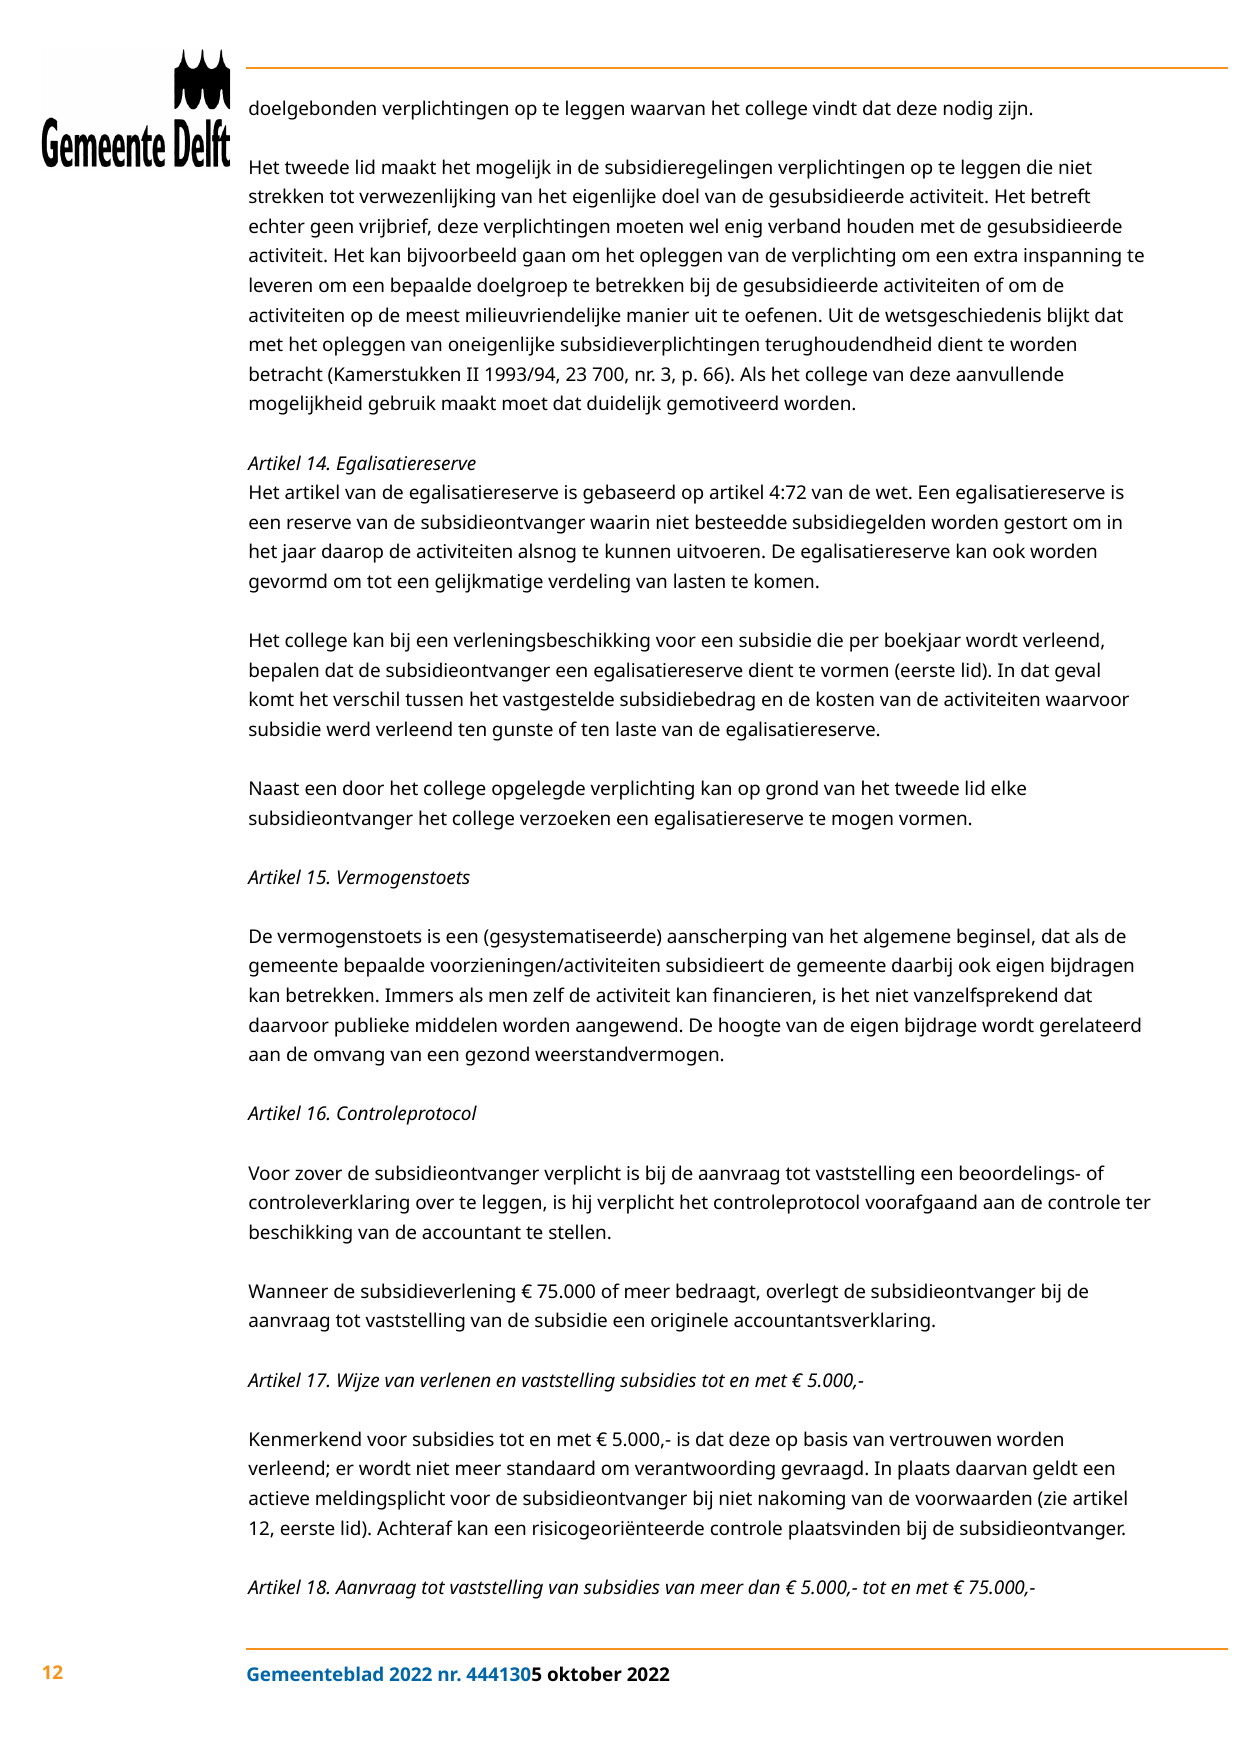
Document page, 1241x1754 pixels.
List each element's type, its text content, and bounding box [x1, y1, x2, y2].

text Artikel 17. Wijze van verlenen en vaststelling subsidies tot en met € 5.000,- [248, 1367, 1152, 1393]
text Het tweede lid maakt het mogelijk in de subsidieregelingen verplichtingen op te leggen die niet strekken tot verwezenlijking van het eigenlijke doel van de gesubsidieerde activiteit. Het betreft echter geen vrijbrief, deze verplichtingen moeten wel enig verband houden met de gesubsidieerde activiteit. Het kan bijvoorbeeld gaan om het opleggen van de verplichting om een extra inspanning te leveren om een bepaalde doelgroep te betrekken bij de gesubsidieerde activiteiten of om de activiteiten op de meest milieuvriendelijke manier uit te oefenen. Uit de wetsgeschiedenis blijkt dat met het opleggen van oneigenlijke subsidieverplichtingen terughoudendheid dient te worden betracht (Kamerstukken II 1993/94, 23 700, nr. 3, p. 66). Als het college van deze aanvullende mogelijkheid gebruik maakt moet dat duidelijk gemotiveerd worden. [248, 154, 1152, 416]
text De vermogenstoets is een (gesystematiseerde) aanscherping van het algemene beginsel, dat als de gemeente bepaalde voorzieningen/activiteiten subsidieert de gemeente daarbij ook eigen bijdragen kan betrekken. Immers als men zelf de activiteit kan financieren, is het niet vanzelfsprekend dat daarvoor publieke middelen worden aangewend. De hoogte van de eigen bijdrage wordt gerelateerd aan de omvang van een gezond weerstandvermogen. [248, 923, 1152, 1067]
text Het college kan bij een verleningsbeschikking voor een subsidie die per boekjaar wordt verleend, bepalen dat de subsidieontvanger een egalisatiereserve dient te vormen (eerste lid). In dat geval komt het verschil tussen het vastgestelde subsidiebedrag en de kosten van de activiteiten waarvoor subsidie werd verleend ten gunste of ten laste van de egalisatiereserve. [248, 627, 1152, 742]
text Artikel 18. Aanvraag tot vaststelling van subsidies van meer dan € 5.000,- tot en met € 75.000,- [248, 1574, 1152, 1600]
text Naast een door het college opgelegde verplichting kan op grond van het tweede lid elke subsidieontvanger het college verzoeken een egalisatiereserve te mogen vormen. [248, 775, 1152, 831]
text doelgebonden verplichtingen op te leggen waarvan het college vindt dat deze nodig zijn. [248, 95, 1152, 121]
text Artikel 14. Egalisatiereserve [248, 450, 1152, 476]
text Voor zover de subsidieontvanger verplicht is bij de aanvraag tot vaststelling een beoordelings- of controleverklaring over te leggen, is hij verplicht het controleprotocol voorafgaand aan de controle ter beschikking van de accountant te stellen. [248, 1160, 1152, 1245]
text Het artikel van de egalisatiereserve is gebaseerd op artikel 4:72 van de wet. Een egalisatiereserve is een reserve van de subsidieontvanger waarin niet besteedde subsidiegelden worden gestort om in het jaar daarop de activiteiten alsnog te kunnen uitvoeren. De egalisatiereserve kan ook worden gevormd om tot een gelijkmatige verdeling van lasten te komen. [248, 479, 1152, 594]
picture [41, 47, 231, 172]
text Wanneer de subsidieverlening € 75.000 of meer bedraagt, overlegt de subsidieontvanger bij de aanvraag tot vaststelling van de subsidie een originele accountantsverklaring. [248, 1278, 1152, 1333]
text Artikel 15. Vermogenstoets [248, 864, 1152, 890]
text Artikel 16. Controleprotocol [248, 1101, 1152, 1126]
text Kenmerkend voor subsidies tot en met € 5.000,- is dat deze op basis van vertrouwen worden verleend; er wordt niet meer standaard om verantwoording gevraagd. In plaats daarvan geldt een actieve meldingsplicht voor de subsidieontvanger bij niet nakoming van de voorwaarden (zie artikel 12, eerste lid). Achteraf kan een risicogeoriënteerde controle plaatsvinden bij de subsidieontvanger. [248, 1426, 1152, 1541]
